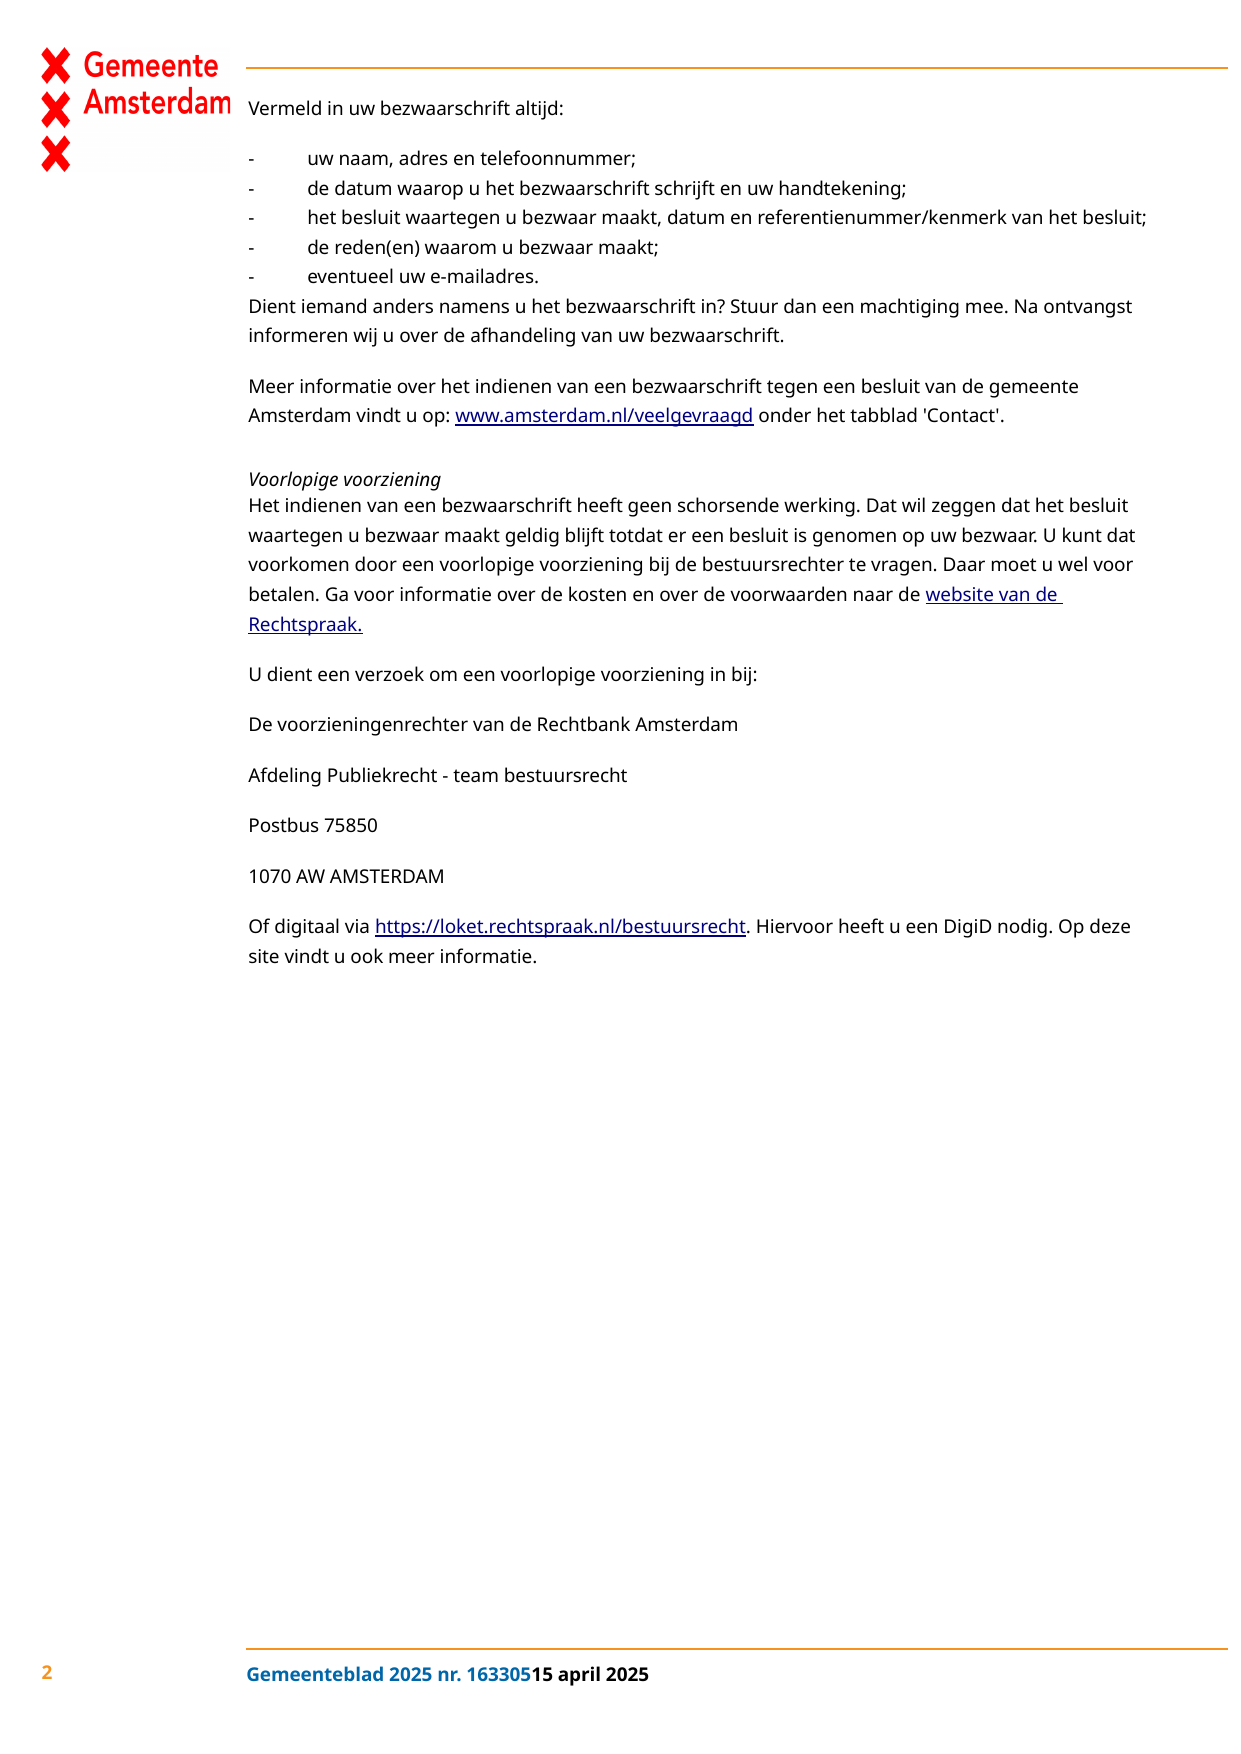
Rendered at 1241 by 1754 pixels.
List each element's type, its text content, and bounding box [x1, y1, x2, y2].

list uw naam, adres en telefoonnummer; [248, 145, 1152, 171]
picture [41, 47, 231, 172]
text Meer informatie over het indienen van een bezwaarschrift tegen een besluit van de gemeente Amsterdam vindt u op: www.amsterdam.nl/veelgevraagd onder het tabblad 'Contact'. [248, 373, 1152, 428]
list de reden(en) waarom u bezwaar maakt; [248, 234, 1152, 260]
text Of digitaal via https://loket.rechtspraak.nl/bestuursrecht. Hiervoor heeft u een DigiD nodig. Op deze site vindt u ook meer informatie. [248, 913, 1152, 968]
text U dient een verzoek om een voorlopige voorziening in bij: [248, 661, 1152, 687]
text Het indienen van een bezwaarschrift heeft geen schorsende werking. Dat wil zeggen dat het besluit waartegen u bezwaar maakt geldig blijft totdat er een besluit is genomen op uw bezwaar. U kunt dat voorkomen door een voorlopige voorziening bij de bestuursrechter te vragen. Daar moet u wel voor betalen. Ga voor informatie over de kosten en over de voorwaarden naar de website van de Rechtspraak. [248, 492, 1152, 636]
text Afdeling Publiekrecht - team bestuursrecht [248, 762, 1152, 788]
text Vermeld in uw bezwaarschrift altijd: [248, 95, 1152, 121]
text Dient iemand anders namens u het bezwaarschrift in? Stuur dan een machtiging mee. Na ontvangst informeren wij u over de afhandeling van uw bezwaarschrift. [248, 293, 1152, 348]
list eventueel uw e-mailadres. [248, 263, 1152, 289]
text 1070 AW AMSTERDAM [248, 863, 1152, 888]
list de datum waarop u het bezwaarschrift schrijft en uw handtekening; [248, 175, 1152, 201]
list het besluit waartegen u bezwaar maakt, datum en referentienummer/kenmerk van het besluit; [248, 204, 1152, 230]
text De voorzieningenrechter van de Rechtbank Amsterdam [248, 712, 1152, 737]
text Postbus 75850 [248, 812, 1152, 838]
text Voorlopige voorziening [248, 467, 1152, 492]
